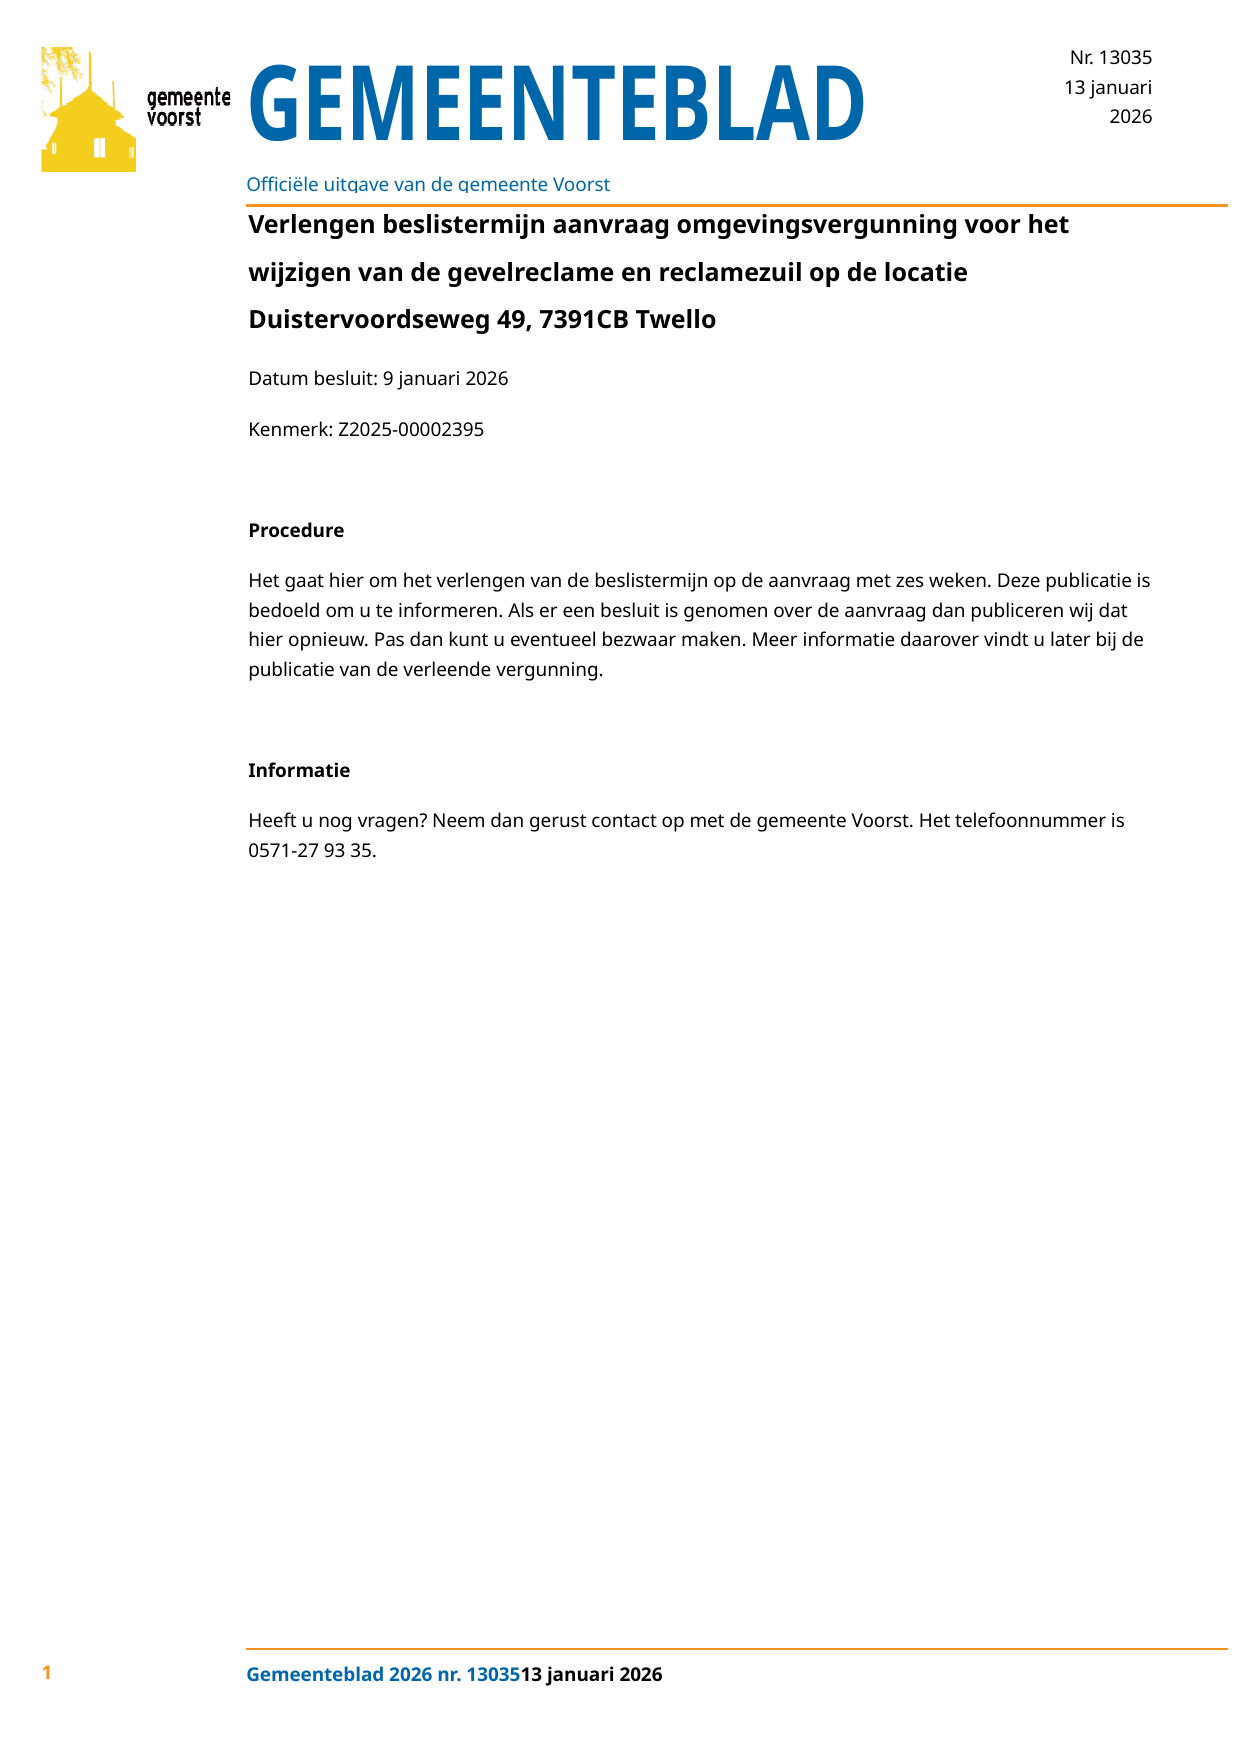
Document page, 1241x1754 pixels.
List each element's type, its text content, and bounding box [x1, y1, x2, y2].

picture [41, 47, 231, 172]
text Procedure [248, 517, 1152, 542]
text Het gaat hier om het verlengen van de beslistermijn op de aanvraag met zes weken. Deze publicatie is bedoeld om u te informeren. Als er een besluit is genomen over de aanvraag dan publiceren wij dat hier opnieuw. Pas dan kunt u eventueel bezwaar maken. Meer informatie daarover vindt u later bij de publicatie van de verleende vergunning. [248, 567, 1152, 682]
text Kenmerk: Z2025-00002395 [248, 416, 1152, 442]
text Informatie [248, 757, 1152, 782]
text Verlengen beslistermijn aanvraag omgevingsvergunning voor het wijzigen van de gevelreclame en reclamezuil op de locatie Duistervoordseweg 49, 7391CB Twello [248, 207, 1152, 336]
text Datum besluit: 9 januari 2026 [248, 366, 1152, 391]
text Heeft u nog vragen? Neem dan gerust contact op met de gemeente Voorst. Het telefoonnummer is 0571-27 93 35. [248, 807, 1152, 862]
